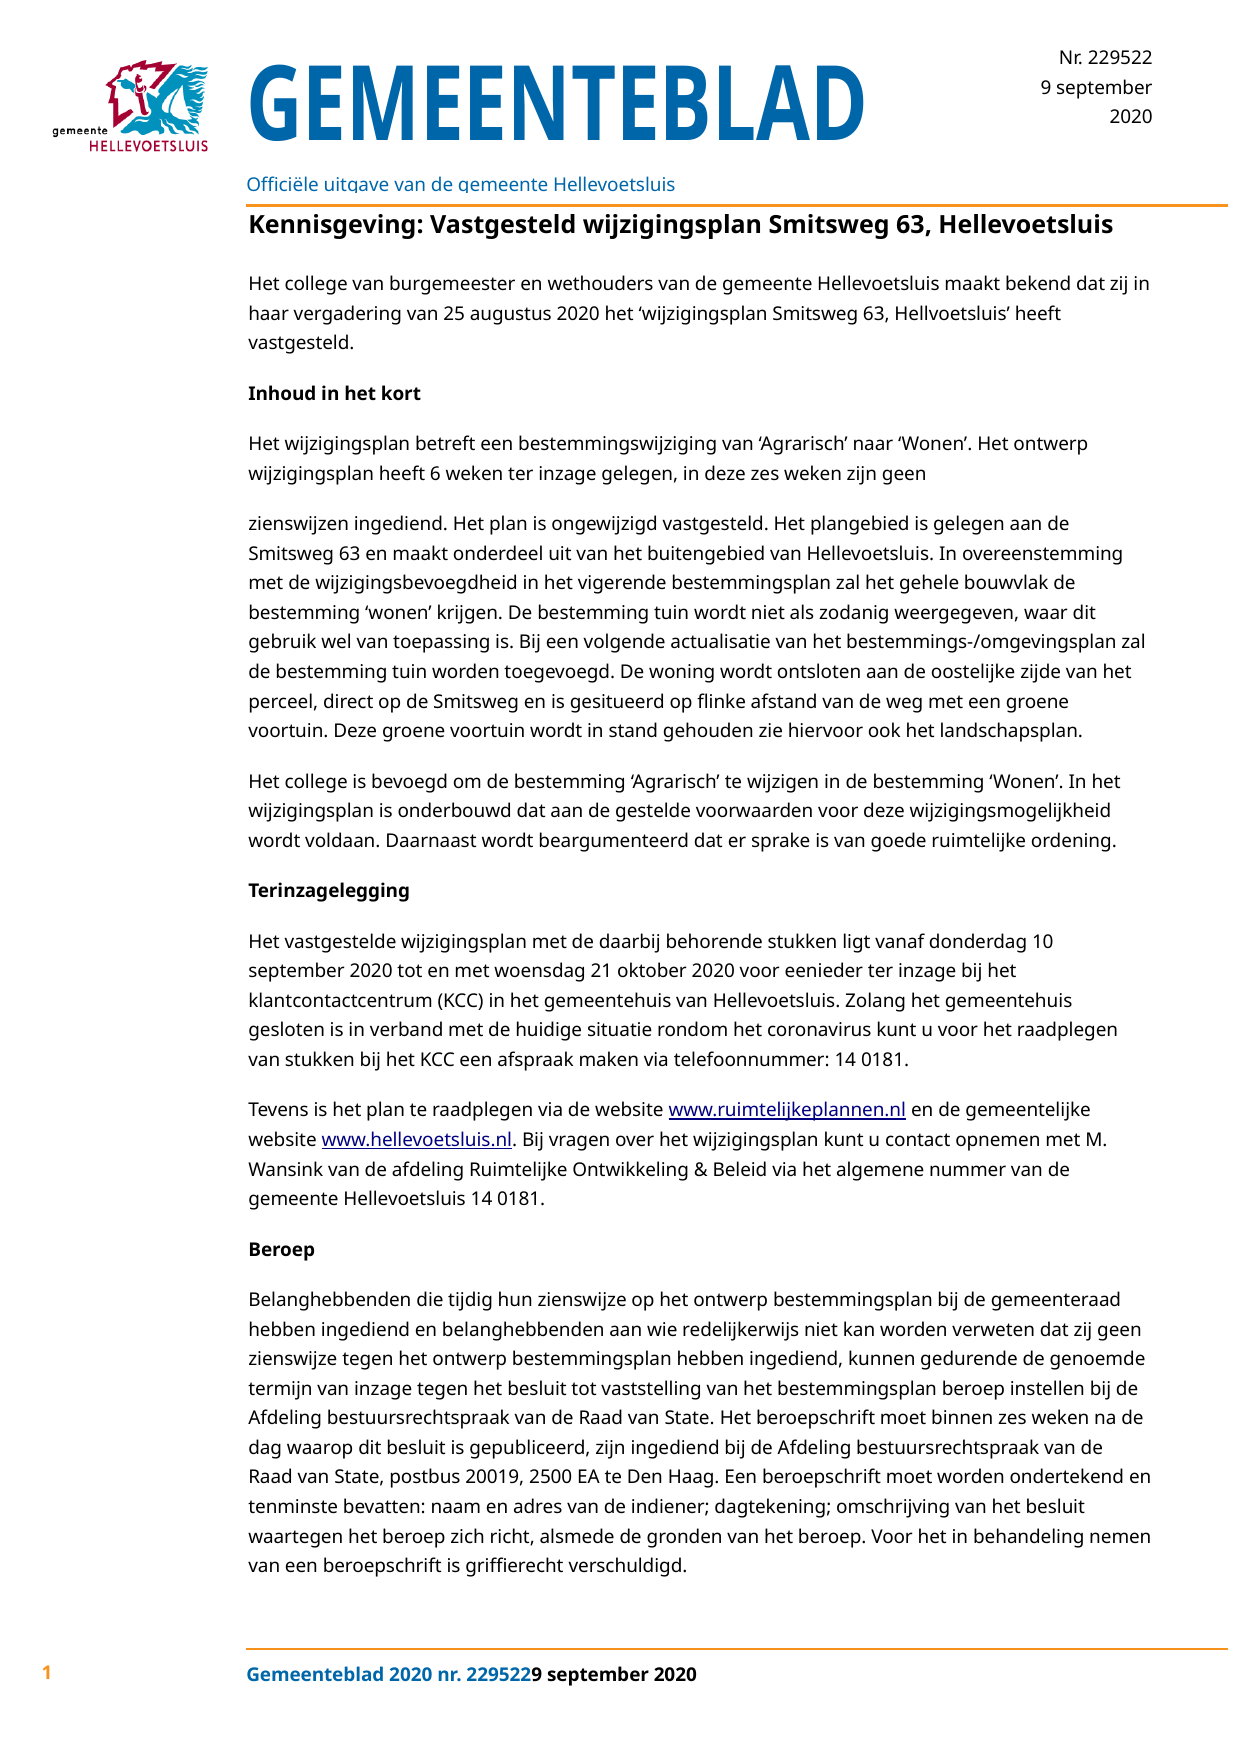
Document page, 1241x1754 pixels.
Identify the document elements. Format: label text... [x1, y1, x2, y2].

text Kennisgeving: Vastgesteld wijzigingsplan Smitsweg 63, Hellevoetsluis [248, 207, 1152, 241]
text Inhoud in het kort [248, 380, 1152, 406]
text Het college van burgemeester en wethouders van de gemeente Hellevoetsluis maakt bekend dat zij in haar vergadering van 25 augustus 2020 het ‘wijzigingsplan Smitsweg 63, Hellvoetsluis’ heeft vastgesteld. [248, 270, 1152, 355]
text zienswijzen ingediend. Het plan is ongewijzigd vastgesteld. Het plangebied is gelegen aan de Smitsweg 63 en maakt onderdeel uit van het buitengebied van Hellevoetsluis. In overeenstemming met de wijzigingsbevoegdheid in het vigerende bestemmingsplan zal het gehele bouwvlak de bestemming ‘wonen’ krijgen. De bestemming tuin wordt niet als zodanig weergegeven, waar dit gebruik wel van toepassing is. Bij een volgende actualisatie van het bestemmings-/omgevingsplan zal de bestemming tuin worden toegevoegd. De woning wordt ontsloten aan de oostelijke zijde van het perceel, direct op de Smitsweg en is gesitueerd op flinke afstand van de weg met een groene voortuin. Deze groene voortuin wordt in stand gehouden zie hiervoor ook het landschapsplan. [248, 510, 1152, 743]
text Terinzagelegging [248, 877, 1152, 903]
text Het wijzigingsplan betreft een bestemmingswijziging van ‘Agrarisch’ naar ‘Wonen’. Het ontwerp wijzigingsplan heeft 6 weken ter inzage gelegen, in deze zes weken zijn geen [248, 430, 1152, 486]
picture [41, 47, 231, 172]
text Belanghebbenden die tijdig hun zienswijze op het ontwerp bestemmingsplan bij de gemeenteraad hebben ingediend en belanghebbenden aan wie redelijkerwijs niet kan worden verweten dat zij geen zienswijze tegen het ontwerp bestemmingsplan hebben ingediend, kunnen gedurende de genoemde termijn van inzage tegen het besluit tot vaststelling van het bestemmingsplan beroep instellen bij de Afdeling bestuursrechtspraak van de Raad van State. Het beroepschrift moet binnen zes weken na de dag waarop dit besluit is gepubliceerd, zijn ingediend bij de Afdeling bestuursrechtspraak van de Raad van State, postbus 20019, 2500 EA te Den Haag. Een beroepschrift moet worden ondertekend en tenminste bevatten: naam en adres van de indiener; dagtekening; omschrijving van het besluit waartegen het beroep zich richt, alsmede de gronden van het beroep. Voor het in behandeling nemen van een beroepschrift is griffierecht verschuldigd. [248, 1286, 1152, 1578]
text Beroep [248, 1236, 1152, 1261]
text Het vastgestelde wijzigingsplan met de daarbij behorende stukken ligt vanaf donderdag 10 september 2020 tot en met woensdag 21 oktober 2020 voor eenieder ter inzage bij het klantcontactcentrum (KCC) in het gemeentehuis van Hellevoetsluis. Zolang het gemeentehuis gesloten is in verband met de huidige situatie rondom het coronavirus kunt u voor het raadplegen van stukken bij het KCC een afspraak maken via telefoonnummer: 14 0181. [248, 928, 1152, 1072]
text Het college is bevoegd om de bestemming ‘Agrarisch’ te wijzigen in de bestemming ‘Wonen’. In het wijzigingsplan is onderbouwd dat aan de gestelde voorwaarden voor deze wijzigingsmogelijkheid wordt voldaan. Daarnaast wordt beargumenteerd dat er sprake is van goede ruimtelijke ordening. [248, 768, 1152, 853]
text Tevens is het plan te raadplegen via de website www.ruimtelijkeplannen.nl en de gemeentelijke website www.hellevoetsluis.nl. Bij vragen over het wijzigingsplan kunt u contact opnemen met M. Wansink van de afdeling Ruimtelijke Ontwikkeling & Beleid via het algemene nummer van de gemeente Hellevoetsluis 14 0181. [248, 1097, 1152, 1211]
